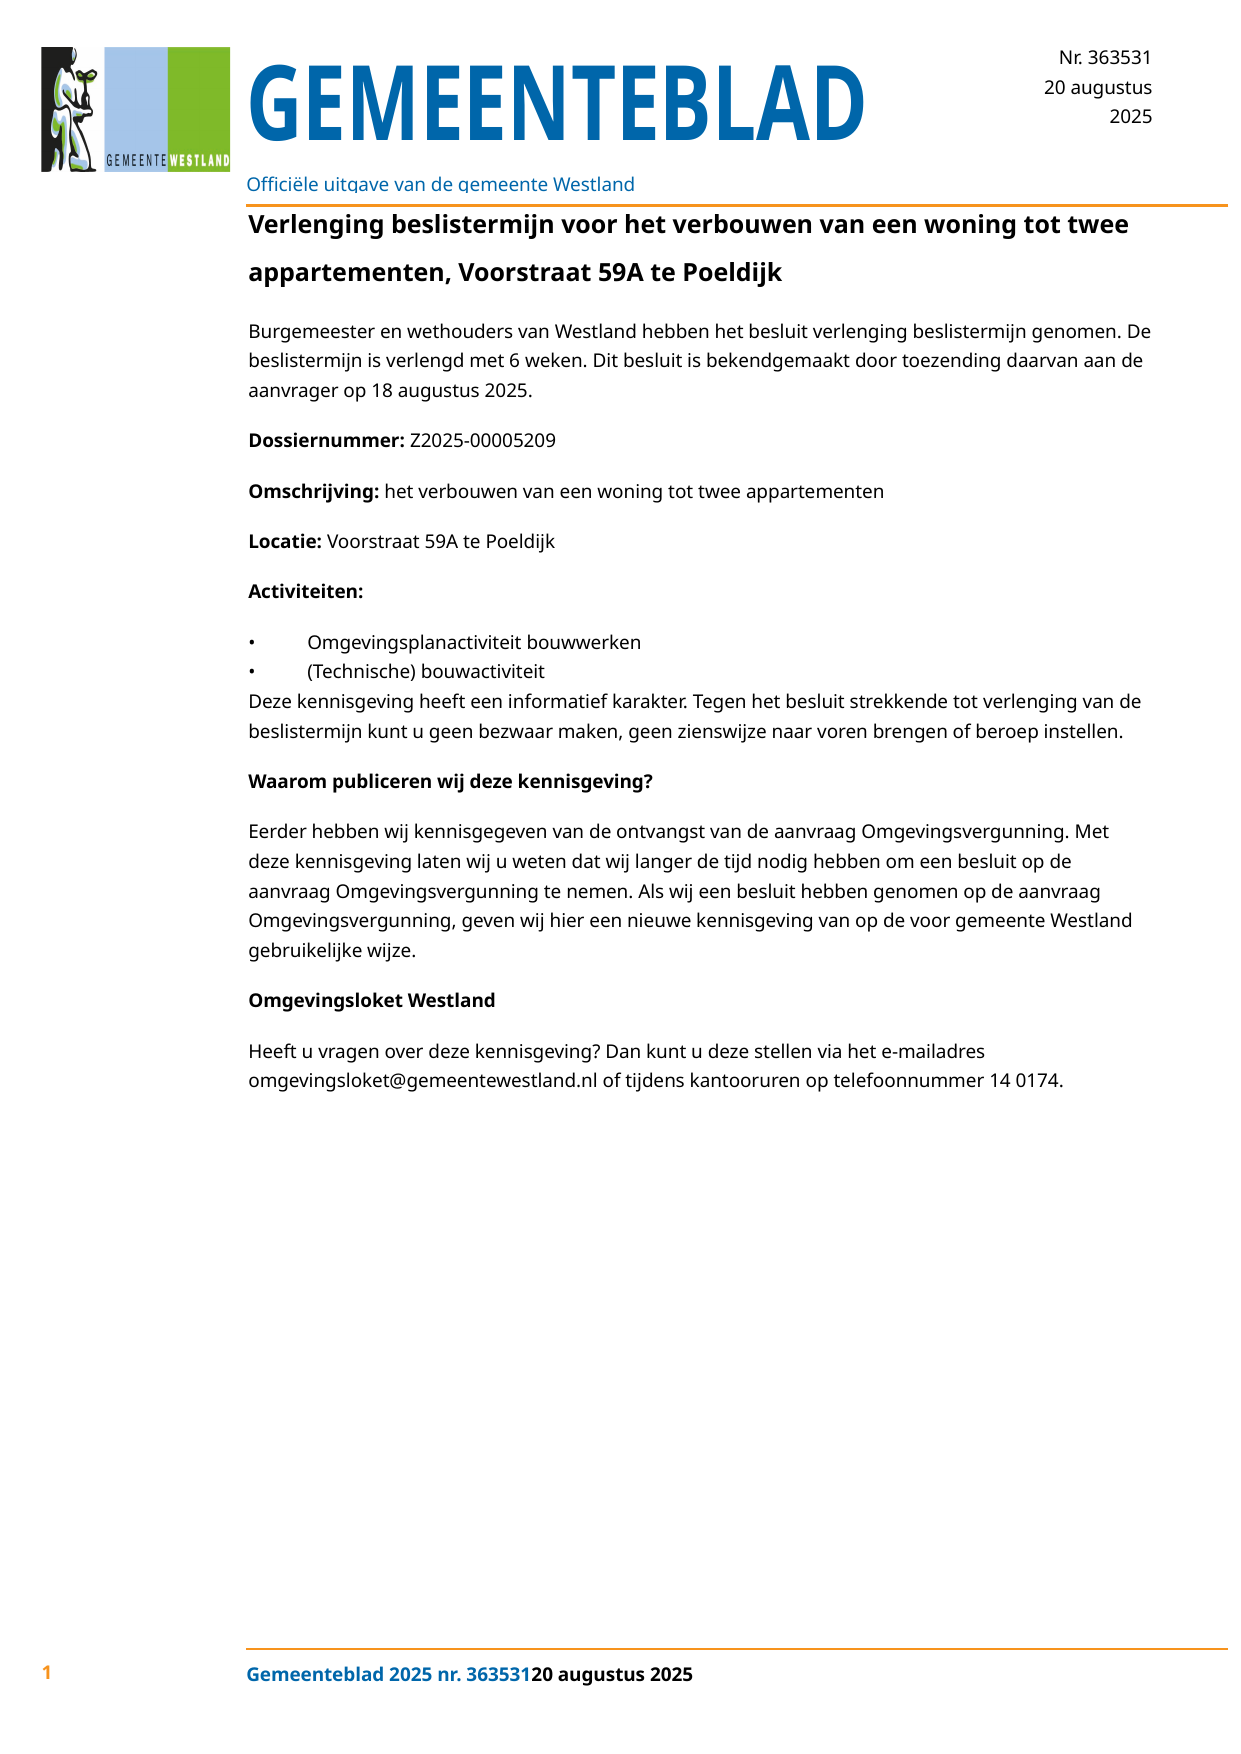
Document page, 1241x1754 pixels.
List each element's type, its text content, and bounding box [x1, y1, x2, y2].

text Omschrijving: het verbouwen van een woning tot twee appartementen [248, 478, 1152, 504]
text Dossiernummer: Z2025-00005209 [248, 427, 1152, 453]
text Deze kennisgeving heeft een informatief karakter. Tegen het besluit strekkende tot verlenging van de beslistermijn kunt u geen bezwaar maken, geen zienswijze naar voren brengen of beroep instellen. [248, 688, 1152, 744]
text Verlenging beslistermijn voor het verbouwen van een woning tot twee appartementen, Voorstraat 59A te Poeldijk [248, 207, 1152, 288]
list Omgevingsplanactiviteit bouwwerken [248, 629, 1152, 655]
text Eerder hebben wij kennisgegeven van de ontvangst van de aanvraag Omgevingsvergunning. Met deze kennisgeving laten wij u weten dat wij langer de tijd nodig hebben om een besluit op de aanvraag Omgevingsvergunning te nemen. Als wij een besluit hebben genomen op de aanvraag Omgevingsvergunning, geven wij hier een nieuwe kennisgeving van op de voor gemeente Westland gebruikelijke wijze. [248, 819, 1152, 963]
text Activiteiten: [248, 579, 1152, 604]
text Heeft u vragen over deze kennisgeving? Dan kunt u deze stellen via het e-mailadres omgevingsloket@gemeentewestland.nl of tijdens kantooruren op telefoonnummer 14 0174. [248, 1038, 1152, 1093]
text Waarom publiceren wij deze kennisgeving? [248, 768, 1152, 794]
text Locatie: Voorstraat 59A te Poeldijk [248, 528, 1152, 554]
list (Technische) bouwactiviteit [248, 659, 1152, 684]
text Omgevingsloket Westland [248, 987, 1152, 1013]
picture [41, 47, 231, 172]
text Burgemeester en wethouders van Westland hebben het besluit verlenging beslistermijn genomen. De beslistermijn is verlengd met 6 weken. Dit besluit is bekendgemaakt door toezending daarvan aan de aanvrager op 18 augustus 2025. [248, 318, 1152, 403]
